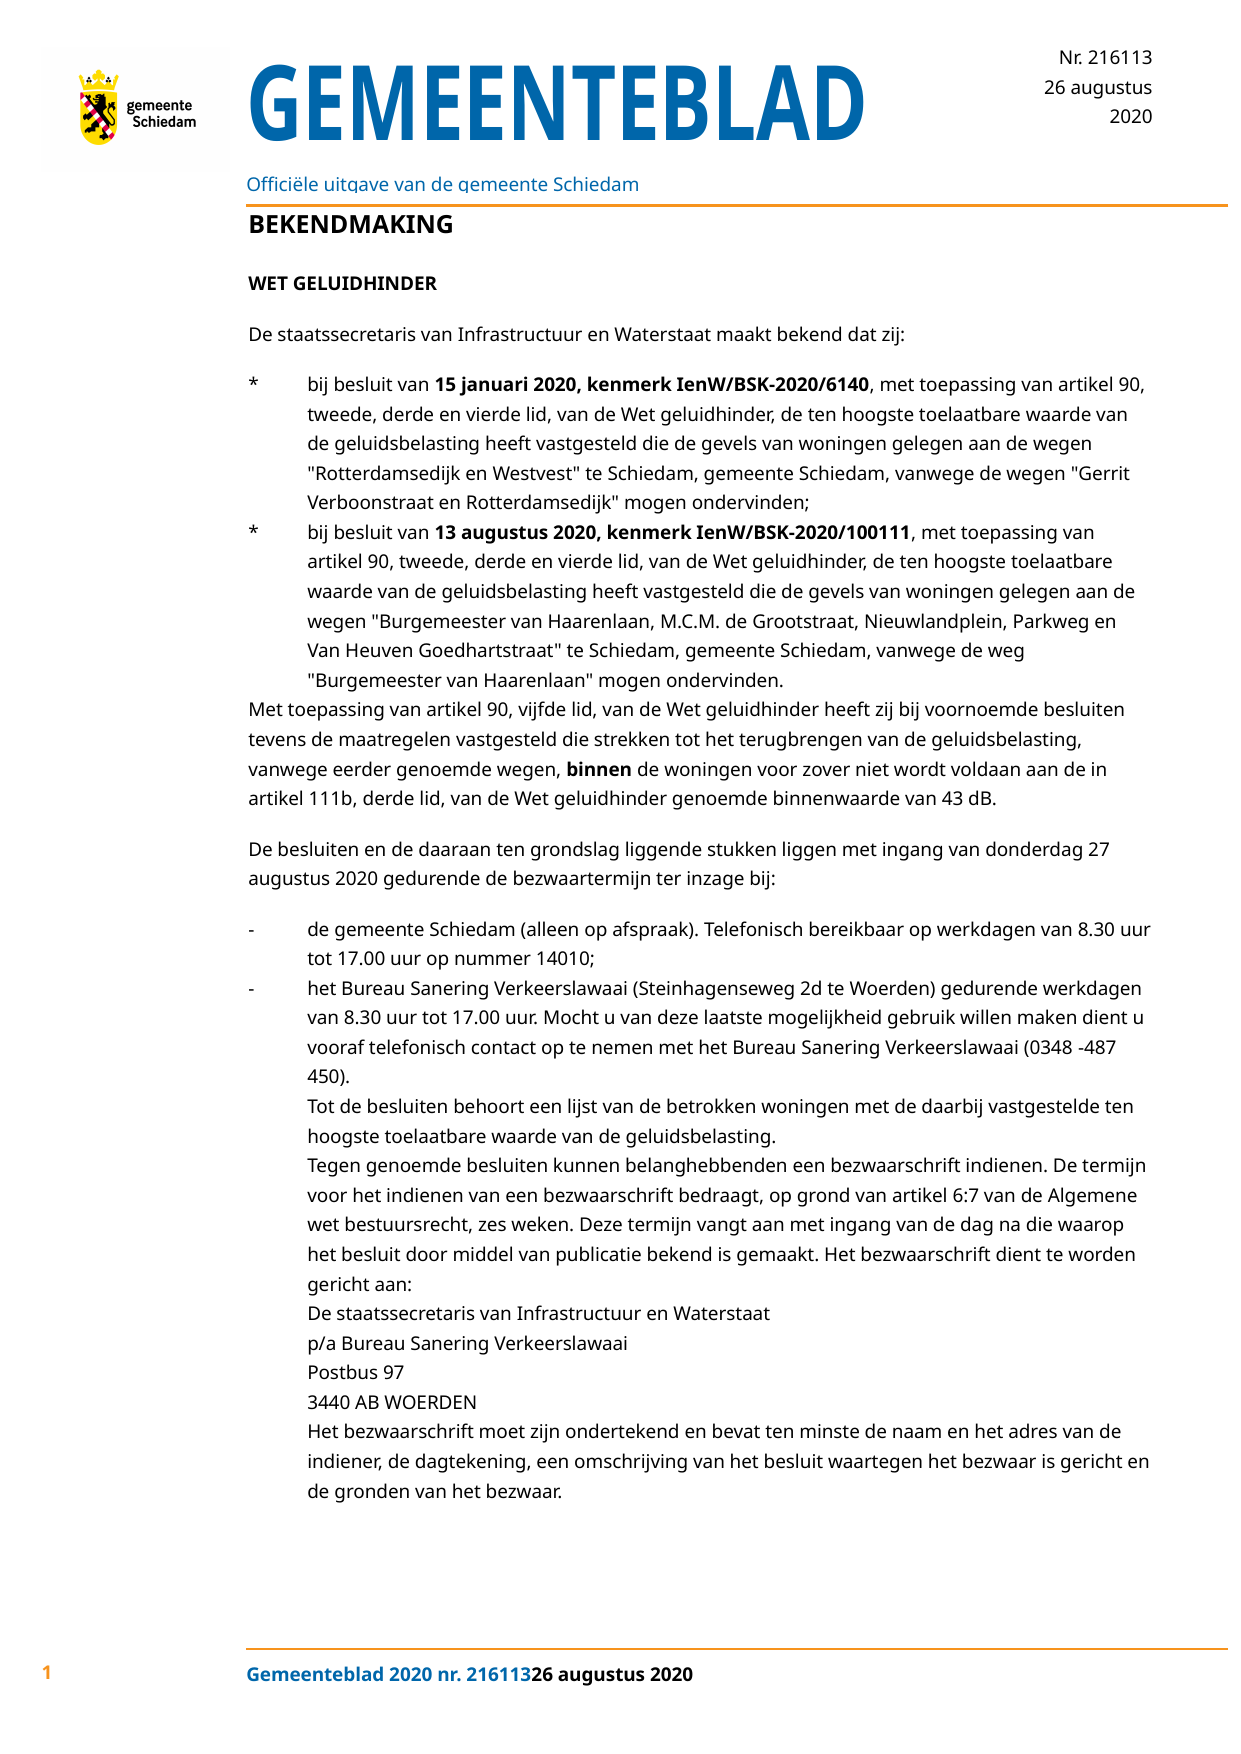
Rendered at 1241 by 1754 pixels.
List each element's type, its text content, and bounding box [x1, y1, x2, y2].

text De staatssecretaris van Infrastructuur en Waterstaat maakt bekend dat zij: [248, 321, 1152, 346]
text BEKENDMAKING [248, 207, 1152, 241]
list bij besluit van 15 januari 2020, kenmerk IenW/BSK-2020/6140, met toepassing van artikel 90, tweede, derde en vierde lid, van de Wet geluidhinder, de ten hoogste toelaatbare waarde van de geluidsbelasting heeft vastgesteld die de gevels van woningen gelegen aan de wegen "Rotterdamsedijk en Westvest" te Schiedam, gemeente Schiedam, vanwege de wegen "Gerrit Verboonstraat en Rotterdamsedijk" mogen ondervinden; [248, 371, 1152, 515]
list Tegen genoemde besluiten kunnen belanghebbenden een bezwaarschrift indienen. De termijn voor het indienen van een bezwaarschrift bedraagt, op grond van artikel 6:7 van de Algemene wet bestuursrecht, zes weken. Deze termijn vangt aan met ingang van de dag na die waarop het besluit door middel van publicatie bekend is gemaakt. Het bezwaarschrift dient te worden gericht aan: [248, 1152, 1152, 1296]
list Tot de besluiten behoort een lijst van de betrokken woningen met de daarbij vastgestelde ten hoogste toelaatbare waarde van de geluidsbelasting. [248, 1093, 1152, 1148]
list De staatssecretaris van Infrastructuur en Waterstaat [248, 1300, 1152, 1326]
picture [41, 47, 231, 172]
text Met toepassing van artikel 90, vijfde lid, van de Wet geluidhinder heeft zij bij voornoemde besluiten tevens de maatregelen vastgesteld die strekken tot het terugbrengen van de geluidsbelasting, vanwege eerder genoemde wegen, binnen de woningen voor zover niet wordt voldaan aan de in artikel 111b, derde lid, van de Wet geluidhinder genoemde binnenwaarde van 43 dB. [248, 697, 1152, 811]
text WET GELUIDHINDER [248, 270, 1152, 296]
list de gemeente Schiedam (alleen op afspraak). Telefonisch bereikbaar op werkdagen van 8.30 uur tot 17.00 uur op nummer 14010; [248, 916, 1152, 971]
text De besluiten en de daaraan ten grondslag liggende stukken liggen met ingang van donderdag 27 augustus 2020 gedurende de bezwaartermijn ter inzage bij: [248, 836, 1152, 891]
list p/a Bureau Sanering Verkeerslawaai [248, 1330, 1152, 1356]
list Het bezwaarschrift moet zijn ondertekend en bevat ten minste de naam en het adres van de indiener, de dagtekening, een omschrijving van het besluit waartegen het bezwaar is gericht en de gronden van het bezwaar. [248, 1419, 1152, 1503]
list 3440 AB WOERDEN [248, 1389, 1152, 1415]
list bij besluit van 13 augustus 2020, kenmerk IenW/BSK-2020/100111, met toepassing van artikel 90, tweede, derde en vierde lid, van de Wet geluidhinder, de ten hoogste toelaatbare waarde van de geluidsbelasting heeft vastgesteld die de gevels van woningen gelegen aan de wegen "Burgemeester van Haarenlaan, M.C.M. de Grootstraat, Nieuwlandplein, Parkweg en Van Heuven Goedhartstraat" te Schiedam, gemeente Schiedam, vanwege de weg "Burgemeester van Haarenlaan" mogen ondervinden. [248, 519, 1152, 693]
list het Bureau Sanering Verkeerslawaai (Steinhagenseweg 2d te Woerden) gedurende werkdagen van 8.30 uur tot 17.00 uur. Mocht u van deze laatste mogelijkheid gebruik willen maken dient u vooraf telefonisch contact op te nemen met het Bureau Sanering Verkeerslawaai (0348 ‑487 450). [248, 975, 1152, 1089]
list Postbus 97 [248, 1359, 1152, 1385]
